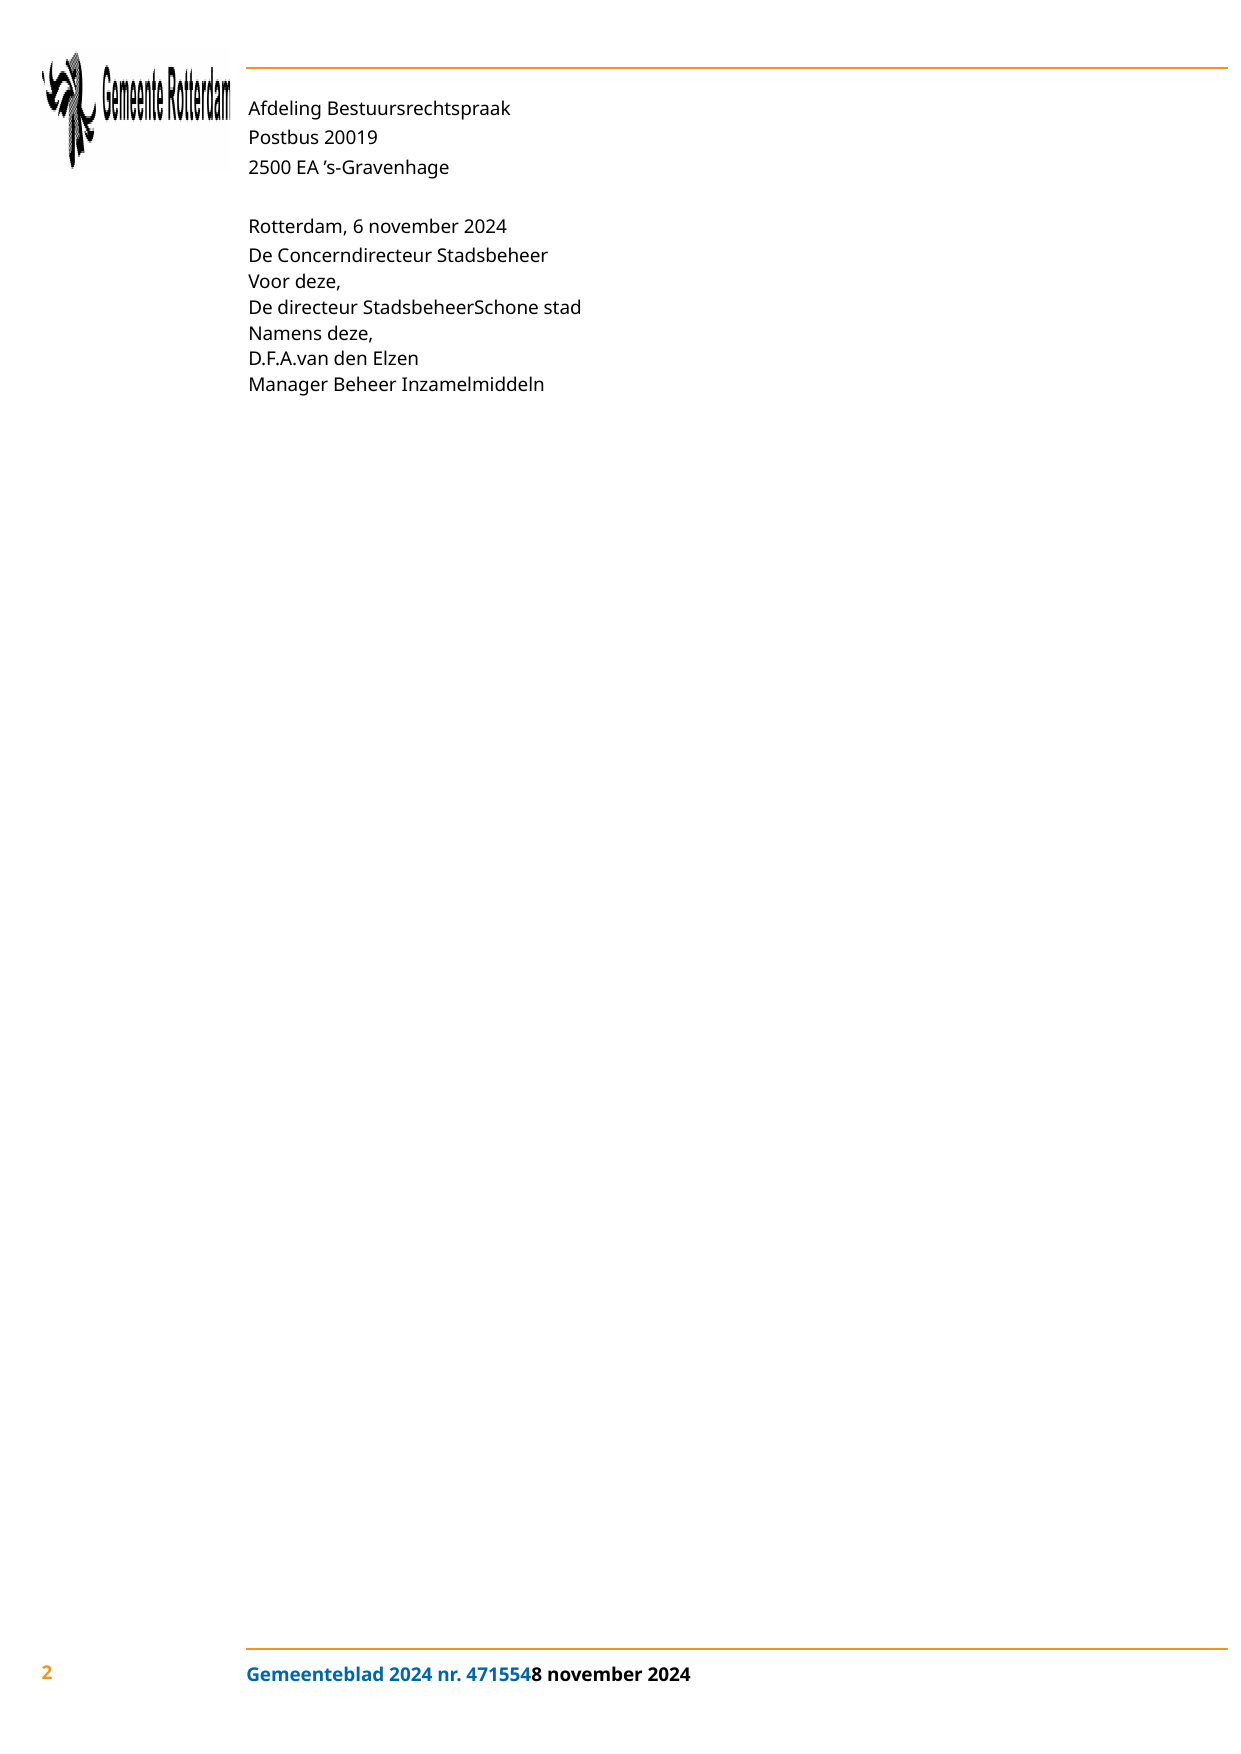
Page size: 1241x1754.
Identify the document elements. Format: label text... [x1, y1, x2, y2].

text Manager Beheer Inzamelmiddeln [248, 371, 1152, 397]
text De directeur StadsbeheerSchone stad [248, 294, 1152, 320]
text Rotterdam, 6 november 2024 [248, 213, 1152, 239]
text Postbus 20019 [248, 124, 1152, 150]
text D.F.A.van den Elzen [248, 346, 1152, 371]
text Namens deze, [248, 320, 1152, 346]
text Voor deze, [248, 268, 1152, 294]
picture [41, 47, 231, 172]
text 2500 EA ’s-Gravenhage [248, 154, 1152, 180]
text De Concerndirecteur Stadsbeheer [248, 243, 1152, 268]
text Afdeling Bestuursrechtspraak [248, 95, 1152, 121]
